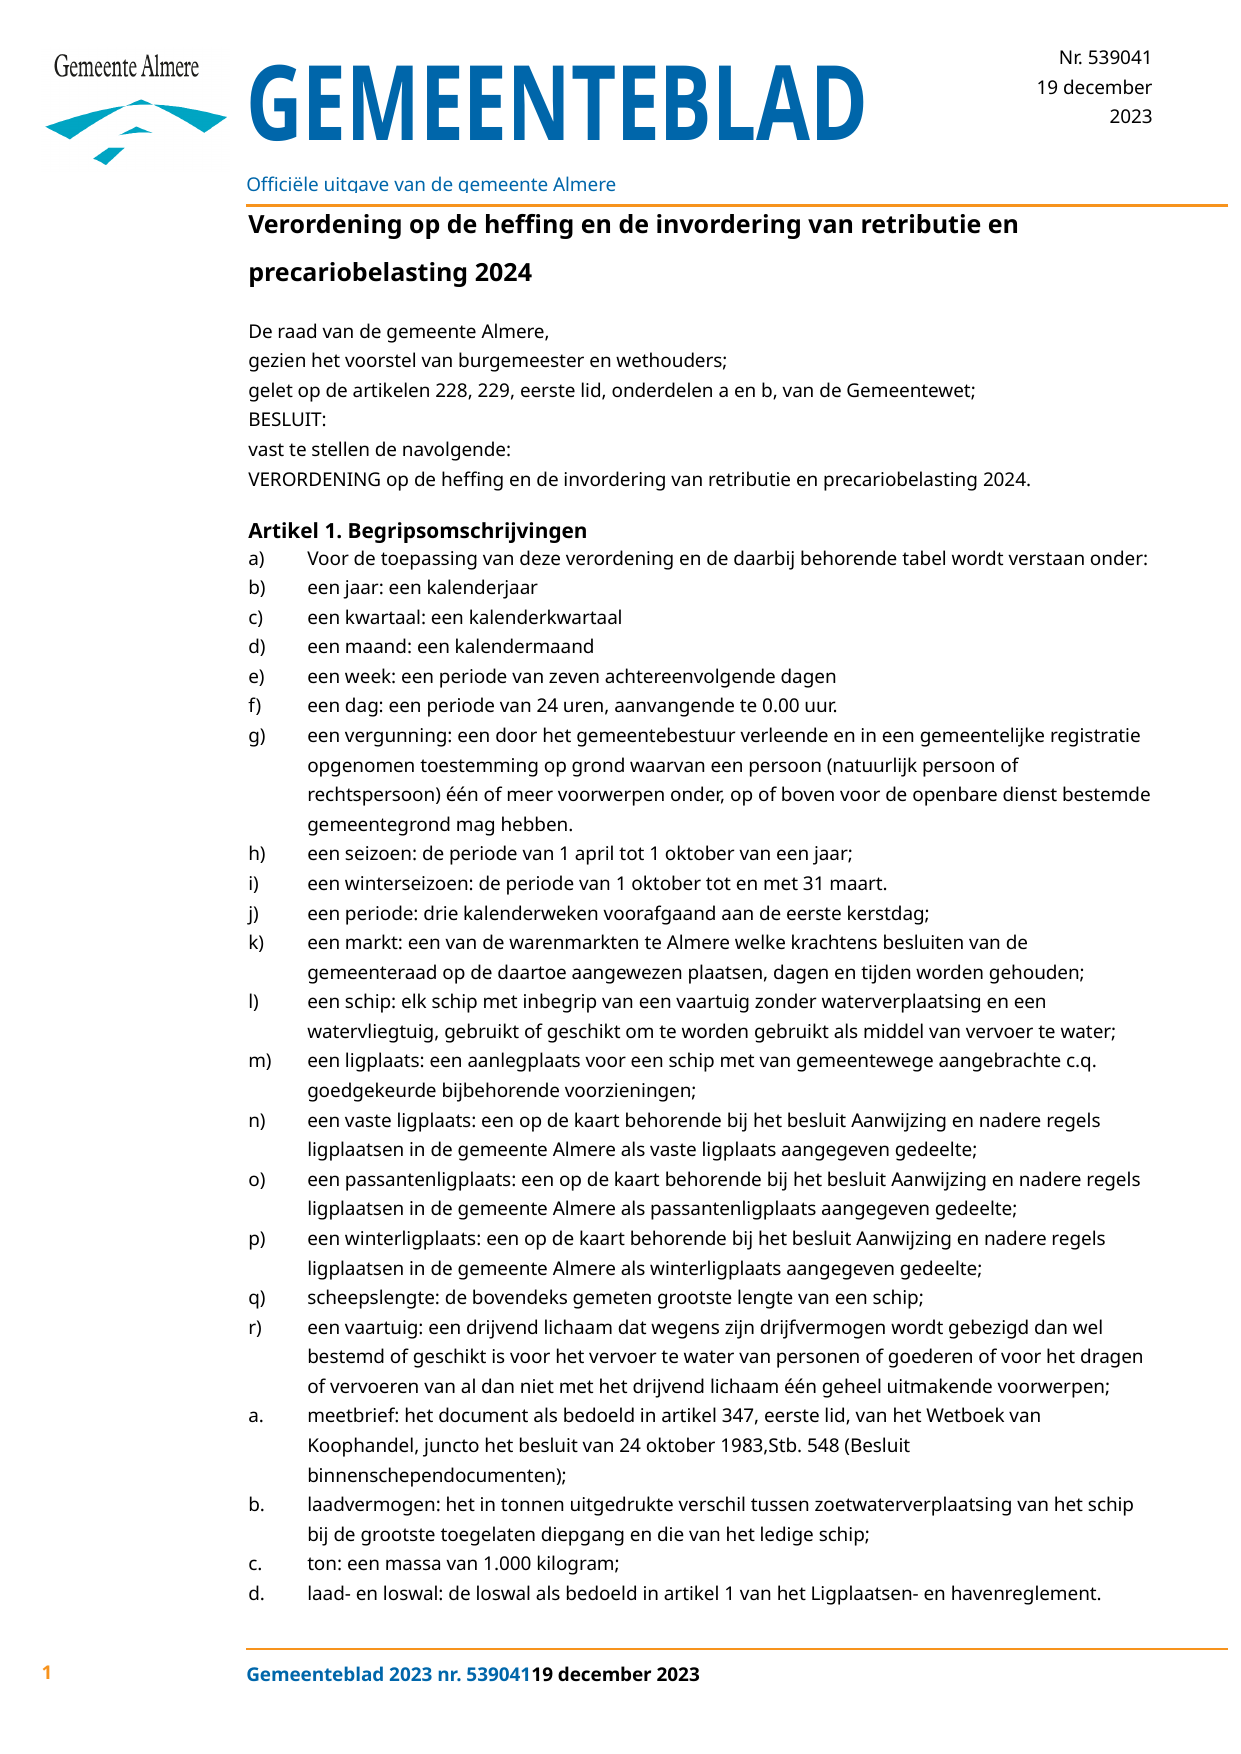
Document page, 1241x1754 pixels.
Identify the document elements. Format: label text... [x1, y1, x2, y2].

list een dag: een periode van 24 uren, aanvangende te 0.00 uur. [248, 693, 1152, 718]
text gelet op de artikelen 228, 229, eerste lid, onderdelen a en b, van de Gemeentewet; [248, 377, 1152, 403]
list een maand: een kalendermaand [248, 633, 1152, 659]
list ton: een massa van 1.000 kilogram; [248, 1551, 1152, 1576]
list een seizoen: de periode van 1 april tot 1 oktober van een jaar; [248, 841, 1152, 866]
list Voor de toepassing van deze verordening en de daarbij behorende tabel wordt verstaan onder: [248, 545, 1152, 570]
list een kwartaal: een kalenderkwartaal [248, 604, 1152, 629]
text BESLUIT: [248, 407, 1152, 432]
list een winterligplaats: een op de kaart behorende bij het besluit Aanwijzing en nadere regels ligplaatsen in de gemeente Almere als winterligplaats aangegeven gedeelte; [248, 1225, 1152, 1280]
list een vaste ligplaats: een op de kaart behorende bij het besluit Aanwijzing en nadere regels ligplaatsen in de gemeente Almere als vaste ligplaats aangegeven gedeelte; [248, 1107, 1152, 1162]
list scheepslengte: de bovendeks gemeten grootste lengte van een schip; [248, 1284, 1152, 1310]
list een passantenligplaats: een op de kaart behorende bij het besluit Aanwijzing en nadere regels ligplaatsen in de gemeente Almere als passantenligplaats aangegeven gedeelte; [248, 1166, 1152, 1221]
text Verordening op de heffing en de invordering van retributie en precariobelasting 2024 [248, 207, 1152, 288]
text Artikel 1. Begripsomschrijvingen [248, 516, 1152, 545]
list laadvermogen: het in tonnen uitgedrukte verschil tussen zoetwaterverplaatsing van het schip bij de grootste toegelaten diepgang en die van het ledige schip; [248, 1491, 1152, 1547]
list een vergunning: een door het gemeentebestuur verleende en in een gemeentelijke registratie opgenomen toestemming op grond waarvan een persoon (natuurlijk persoon of rechtspersoon) één of meer voorwerpen onder, op of boven voor de openbare dienst bestemde gemeentegrond mag hebben. [248, 722, 1152, 837]
list laad- en loswal: de loswal als bedoeld in artikel 1 van het Ligplaatsen- en havenreglement. [248, 1580, 1152, 1606]
list een markt: een van de warenmarkten te Almere welke krachtens besluiten van de gemeenteraad op de daartoe aangewezen plaatsen, dagen en tijden worden gehouden; [248, 929, 1152, 984]
text gezien het voorstel van burgemeester en wethouders; [248, 347, 1152, 373]
picture [41, 47, 231, 172]
text VERORDENING op de heffing en de invordering van retributie en precariobelasting 2024. [248, 466, 1152, 492]
list een schip: elk schip met inbegrip van een vaartuig zonder waterverplaatsing en een watervliegtuig, gebruikt of geschikt om te worden gebruikt als middel van vervoer te water; [248, 988, 1152, 1044]
list een periode: drie kalenderweken voorafgaand aan de eerste kerstdag; [248, 900, 1152, 925]
list meetbrief: het document als bedoeld in artikel 347, eerste lid, van het Wetboek van Koophandel, juncto het besluit van 24 oktober 1983,Stb. 548 (Besluit binnenschependocumenten); [248, 1403, 1152, 1487]
list een winterseizoen: de periode van 1 oktober tot en met 31 maart. [248, 870, 1152, 896]
list een jaar: een kalenderjaar [248, 574, 1152, 600]
text vast te stellen de navolgende: [248, 436, 1152, 462]
text De raad van de gemeente Almere, [248, 318, 1152, 344]
list een week: een periode van zeven achtereenvolgende dagen [248, 663, 1152, 689]
list een ligplaats: een aanlegplaats voor een schip met van gemeentewege aangebrachte c.q. goedgekeurde bijbehorende voorzieningen; [248, 1048, 1152, 1103]
list een vaartuig: een drijvend lichaam dat wegens zijn drijfvermogen wordt gebezigd dan wel bestemd of geschikt is voor het vervoer te water van personen of goederen of voor het dragen of vervoeren van al dan niet met het drijvend lichaam één geheel uitmakende voorwerpen; [248, 1314, 1152, 1399]
